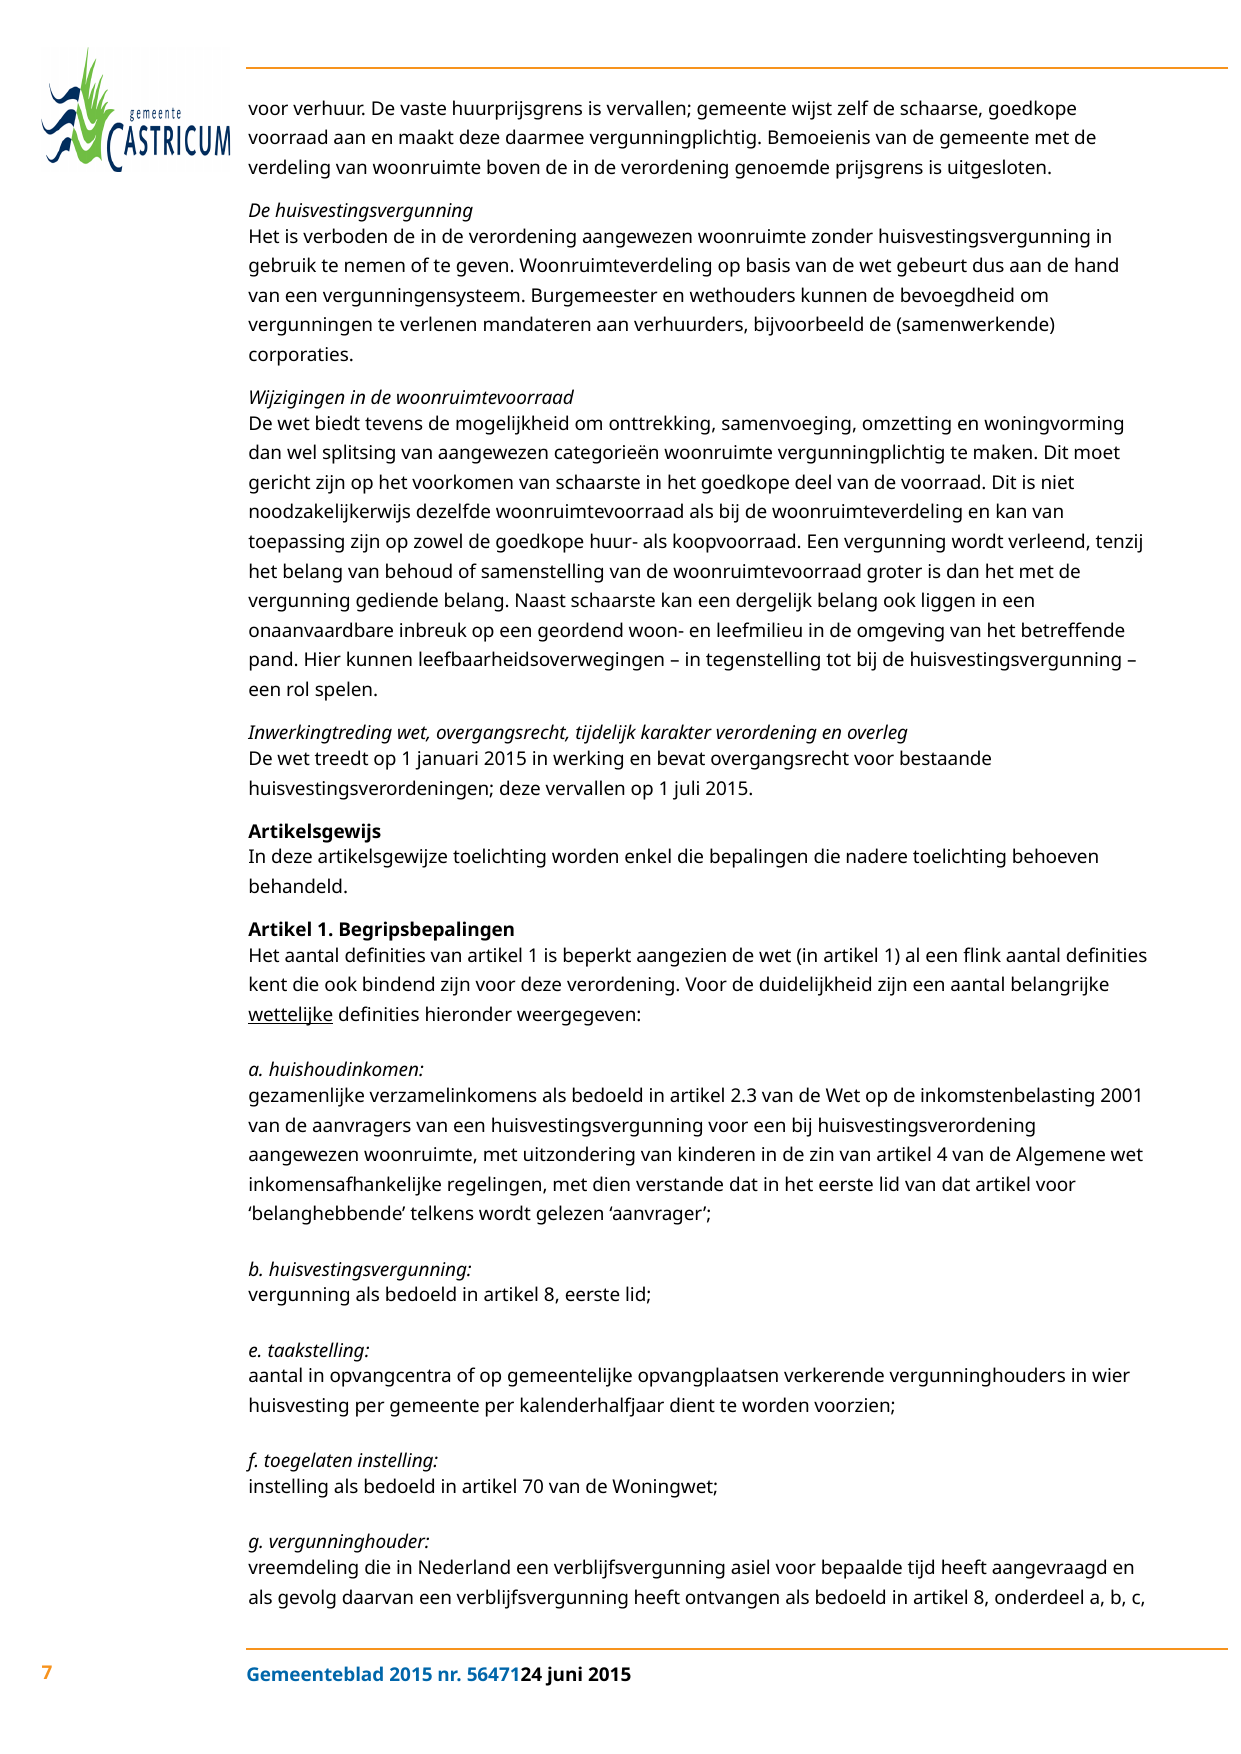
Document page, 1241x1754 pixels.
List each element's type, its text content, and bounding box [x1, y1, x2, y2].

text aantal in opvangcentra of op gemeentelijke opvangplaatsen verkerende vergunninghouders in wier huisvesting per gemeente per kalenderhalfjaar dient te worden voorzien; [248, 1363, 1152, 1418]
text Wijzigingen in de woonruimtevoorraad [248, 384, 1152, 410]
picture [41, 47, 231, 172]
text b. huisvestingsvergunning: [248, 1256, 1152, 1282]
text Artikelsgewijs [248, 818, 1152, 843]
text De huisvestingsvergunning [248, 197, 1152, 223]
text vergunning als bedoeld in artikel 8, eerste lid; [248, 1282, 1152, 1307]
text e. taakstelling: [248, 1337, 1152, 1363]
text gezamenlijke verzamelinkomens als bedoeld in artikel 2.3 van de Wet op de inkomstenbelasting 2001 van de aanvragers van een huisvestingsvergunning voor een bij huisvestingsverordening aangewezen woonruimte, met uitzondering van kinderen in de zin van artikel 4 van de Algemene wet inkomensafhankelijke regelingen, met dien verstande dat in het eerste lid van dat artikel voor ‘belanghebbende’ telkens wordt gelezen ‘aanvrager’; [248, 1082, 1152, 1226]
text voor verhuur. De vaste huurprijsgrens is vervallen; gemeente wijst zelf de schaarse, goedkope voorraad aan en maakt deze daarmee vergunningplichtig. Bemoeienis van de gemeente met de verdeling van woonruimte boven de in de verordening genoemde prijsgrens is uitgesloten. [248, 95, 1152, 180]
text Artikel 1. Begripsbepalingen [248, 916, 1152, 942]
text Het aantal definities van artikel 1 is beperkt aangezien de wet (in artikel 1) al een flink aantal definities kent die ook bindend zijn voor deze verordening. Voor de duidelijkheid zijn een aantal belangrijke wettelijke definities hieronder weergegeven: [248, 942, 1152, 1027]
text Het is verboden de in de verordening aangewezen woonruimte zonder huisvestingsvergunning in gebruik te nemen of te geven. Woonruimteverdeling op basis van de wet gebeurt dus aan de hand van een vergunningensysteem. Burgemeester en wethouders kunnen de bevoegdheid om vergunningen te verlenen mandateren aan verhuurders, bijvoorbeeld de (samenwerkende) corporaties. [248, 223, 1152, 367]
text a. huishoudinkomen: [248, 1056, 1152, 1082]
text De wet biedt tevens de mogelijkheid om onttrekking, samenvoeging, omzetting en woningvorming dan wel splitsing van aangewezen categorieën woonruimte vergunningplichtig te maken. Dit moet gericht zijn op het voorkomen van schaarste in het goedkope deel van de voorraad. Dit is niet noodzakelijkerwijs dezelfde woonruimtevoorraad als bij de woonruimteverdeling en kan van toepassing zijn op zowel de goedkope huur- als koopvoorraad. Een vergunning wordt verleend, tenzij het belang van behoud of samenstelling van de woonruimtevoorraad groter is dan het met de vergunning gediende belang. Naast schaarste kan een dergelijk belang ook liggen in een onaanvaardbare inbreuk op een geordend woon- en leefmilieu in de omgeving van het betreffende pand. Hier kunnen leefbaarheidsoverwegingen – in tegenstelling tot bij de huisvestingsvergunning – een rol spelen. [248, 410, 1152, 702]
text vreemdeling die in Nederland een verblijfsvergunning asiel voor bepaalde tijd heeft aangevraagd en als gevolg daarvan een verblijfsvergunning heeft ontvangen als bedoeld in artikel 8, onderdeel a, b, c, [248, 1554, 1152, 1609]
text In deze artikelsgewijze toelichting worden enkel die bepalingen die nadere toelichting behoeven behandeld. [248, 843, 1152, 899]
text Inwerkingtreding wet, overgangsrecht, tijdelijk karakter verordening en overleg [248, 719, 1152, 745]
text g. vergunninghouder: [248, 1528, 1152, 1554]
text f. toegelaten instelling: [248, 1447, 1152, 1473]
text instelling als bedoeld in artikel 70 van de Woningwet; [248, 1473, 1152, 1499]
text De wet treedt op 1 januari 2015 in werking en bevat overgangsrecht voor bestaande huisvestingsverordeningen; deze vervallen op 1 juli 2015. [248, 745, 1152, 800]
